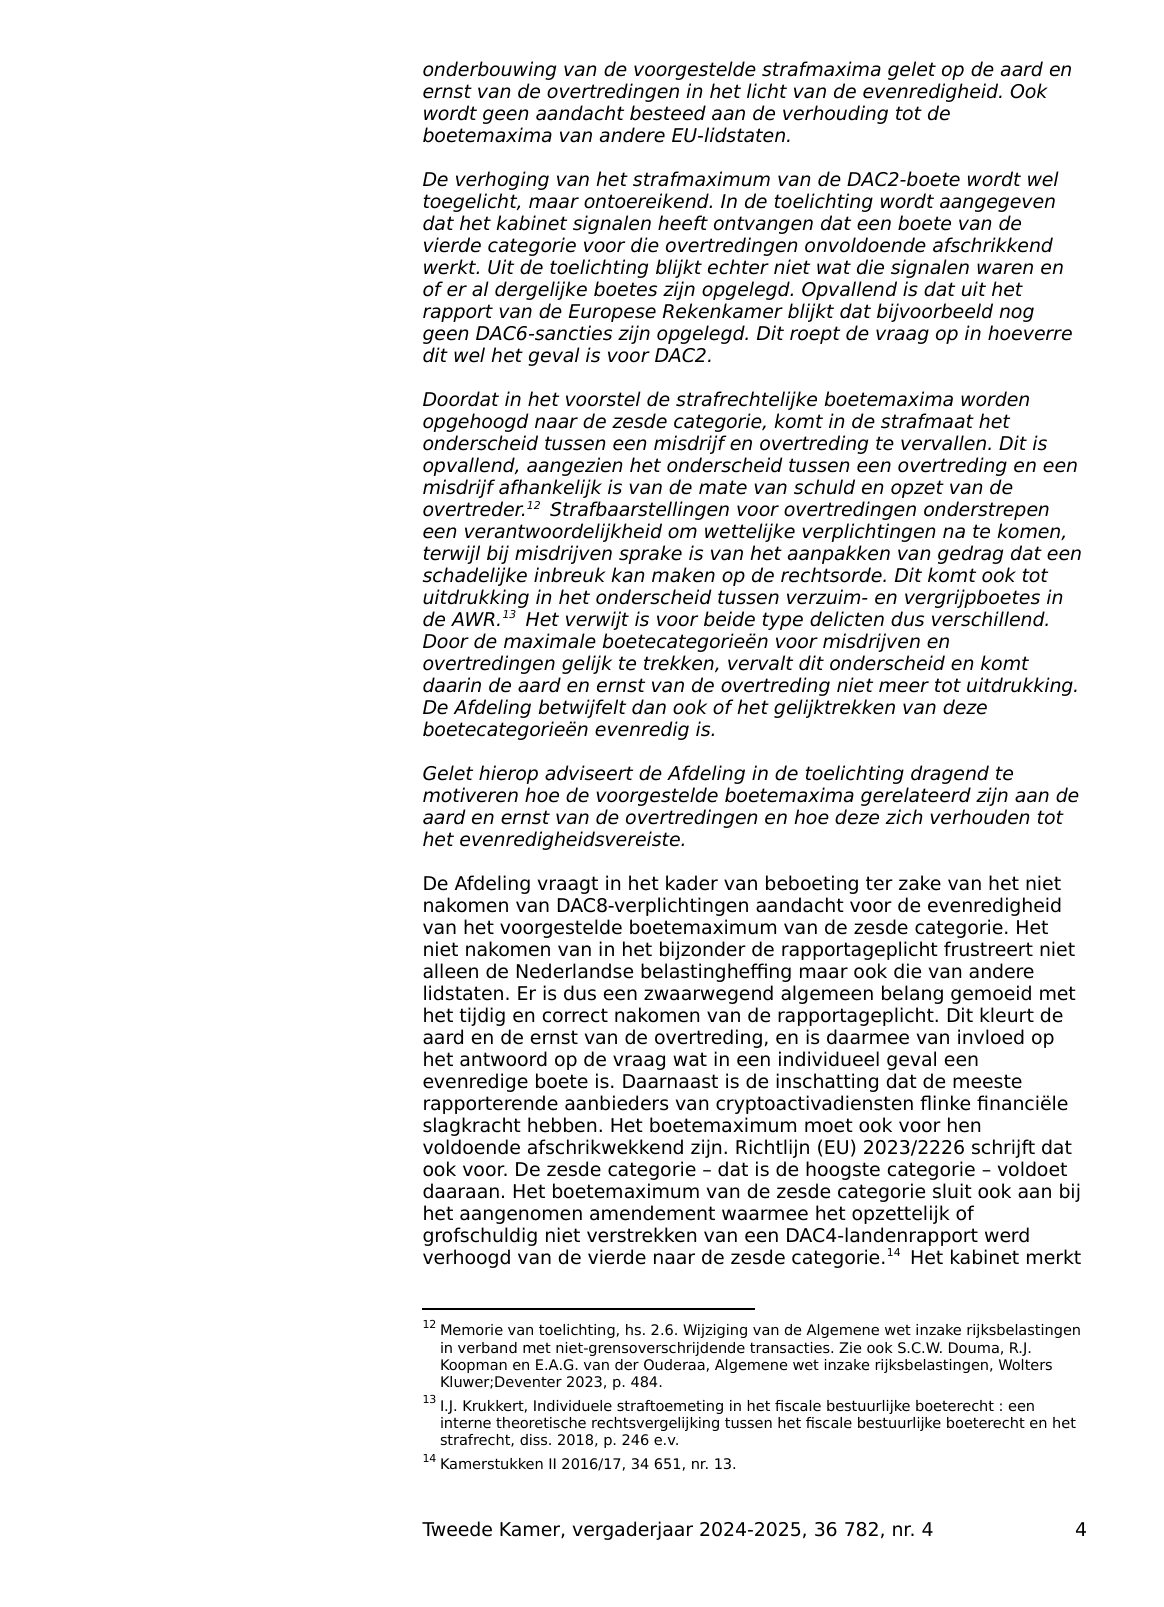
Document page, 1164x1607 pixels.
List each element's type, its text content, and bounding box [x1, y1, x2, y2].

text I.J. Krukkert, Individuele straftoemeting in het fiscale bestuurlijke boeterecht : een interne theoretische rechtsvergelijking tussen het fiscale bestuurlijke boeterecht en het strafrecht, diss. 2018, p. 246 e.v. [422, 1393, 1087, 1449]
text De Afdeling vraagt in het kader van beboeting ter zake van het niet nakomen van DAC8-verplichtingen aandacht voor de evenredigheid van het voorgestelde boetemaximum van de zesde categorie. Het niet nakomen van in het bijzonder de rapportageplicht frustreert niet alleen de Nederlandse belastingheffing maar ook die van andere lidstaten. Er is dus een zwaarwegend algemeen belang gemoeid met het tijdig en correct nakomen van de rapportageplicht. Dit kleurt de aard en de ernst van de overtreding, en is daarmee van invloed op het antwoord op de vraag wat in een individueel geval een evenredige boete is. Daarnaast is de inschatting dat de meeste rapporterende aanbieders van cryptoactivadiensten flinke financiële slagkracht hebben. Het boetemaximum moet ook voor hen voldoende afschrikwekkend zijn. Richtlijn (EU) 2023/2226 schrijft dat ook voor. De zesde categorie – dat is de hoogste categorie – voldoet daaraan. Het boetemaximum van de zesde categorie sluit ook aan bij het aangenomen amendement waarmee het opzettelijk of grofschuldig niet verstrekken van een DAC4-landenrapport werd verhoogd van de vierde naar de zesde categorie. Het kabinet merkt [422, 873, 1087, 1269]
text De verhoging van het strafmaximum van de DAC2-boete wordt wel toegelicht, maar ontoereikend. In de toelichting wordt aangegeven dat het kabinet signalen heeft ontvangen dat een boete van de vierde categorie voor die overtredingen onvoldoende afschrikkend werkt. Uit de toelichting blijkt echter niet wat die signalen waren en of er al dergelijke boetes zijn opgelegd. Opvallend is dat uit het rapport van de Europese Rekenkamer blijkt dat bijvoorbeeld nog geen DAC6-sancties zijn opgelegd. Dit roept de vraag op in hoeverre dit wel het geval is voor DAC2. [422, 169, 1087, 367]
text Memorie van toelichting, hs. 2.6. Wijziging van de Algemene wet inzake rijksbelastingen in verband met niet-grensoverschrijdende transacties. Zie ook S.C.W. Douma, R.J. Koopman en E.A.G. van der Ouderaa, Algemene wet inzake rijksbelastingen, Wolters Kluwer;Deventer 2023, p. 484. [422, 1318, 1087, 1391]
text Gelet hierop adviseert de Afdeling in de toelichting dragend te motiveren hoe de voorgestelde boetemaxima gerelateerd zijn aan de aard en ernst van de overtredingen en hoe deze zich verhouden tot het evenredigheidsvereiste. [422, 763, 1087, 851]
text Kamerstukken II 2016/17, 34 651, nr. 13. [422, 1452, 1087, 1474]
text Doordat in het voorstel de strafrechtelijke boetemaxima worden opgehoogd naar de zesde categorie, komt in de strafmaat het onderscheid tussen een misdrijf en overtreding te vervallen. Dit is opvallend, aangezien het onderscheid tussen een overtreding en een misdrijf afhankelijk is van de mate van schuld en opzet van de overtreder. Strafbaarstellingen voor overtredingen onderstrepen een verantwoordelijkheid om wettelijke verplichtingen na te komen, terwijl bij misdrijven sprake is van het aanpakken van gedrag dat een schadelijke inbreuk kan maken op de rechtsorde. Dit komt ook tot uitdrukking in het onderscheid tussen verzuim- en vergrijpboetes in de AWR. Het verwijt is voor beide type delicten dus verschillend. Door de maximale boetecategorieën voor misdrijven en overtredingen gelijk te trekken, vervalt dit onderscheid en komt daarin de aard en ernst van de overtreding niet meer tot uitdrukking. De Afdeling betwijfelt dan ook of het gelijktrekken van deze boetecategorieën evenredig is. [422, 389, 1087, 741]
text onderbouwing van de voorgestelde strafmaxima gelet op de aard en ernst van de overtredingen in het licht van de evenredigheid. Ook wordt geen aandacht besteed aan de verhouding tot de boetemaxima van andere EU-lidstaten. [422, 59, 1087, 147]
